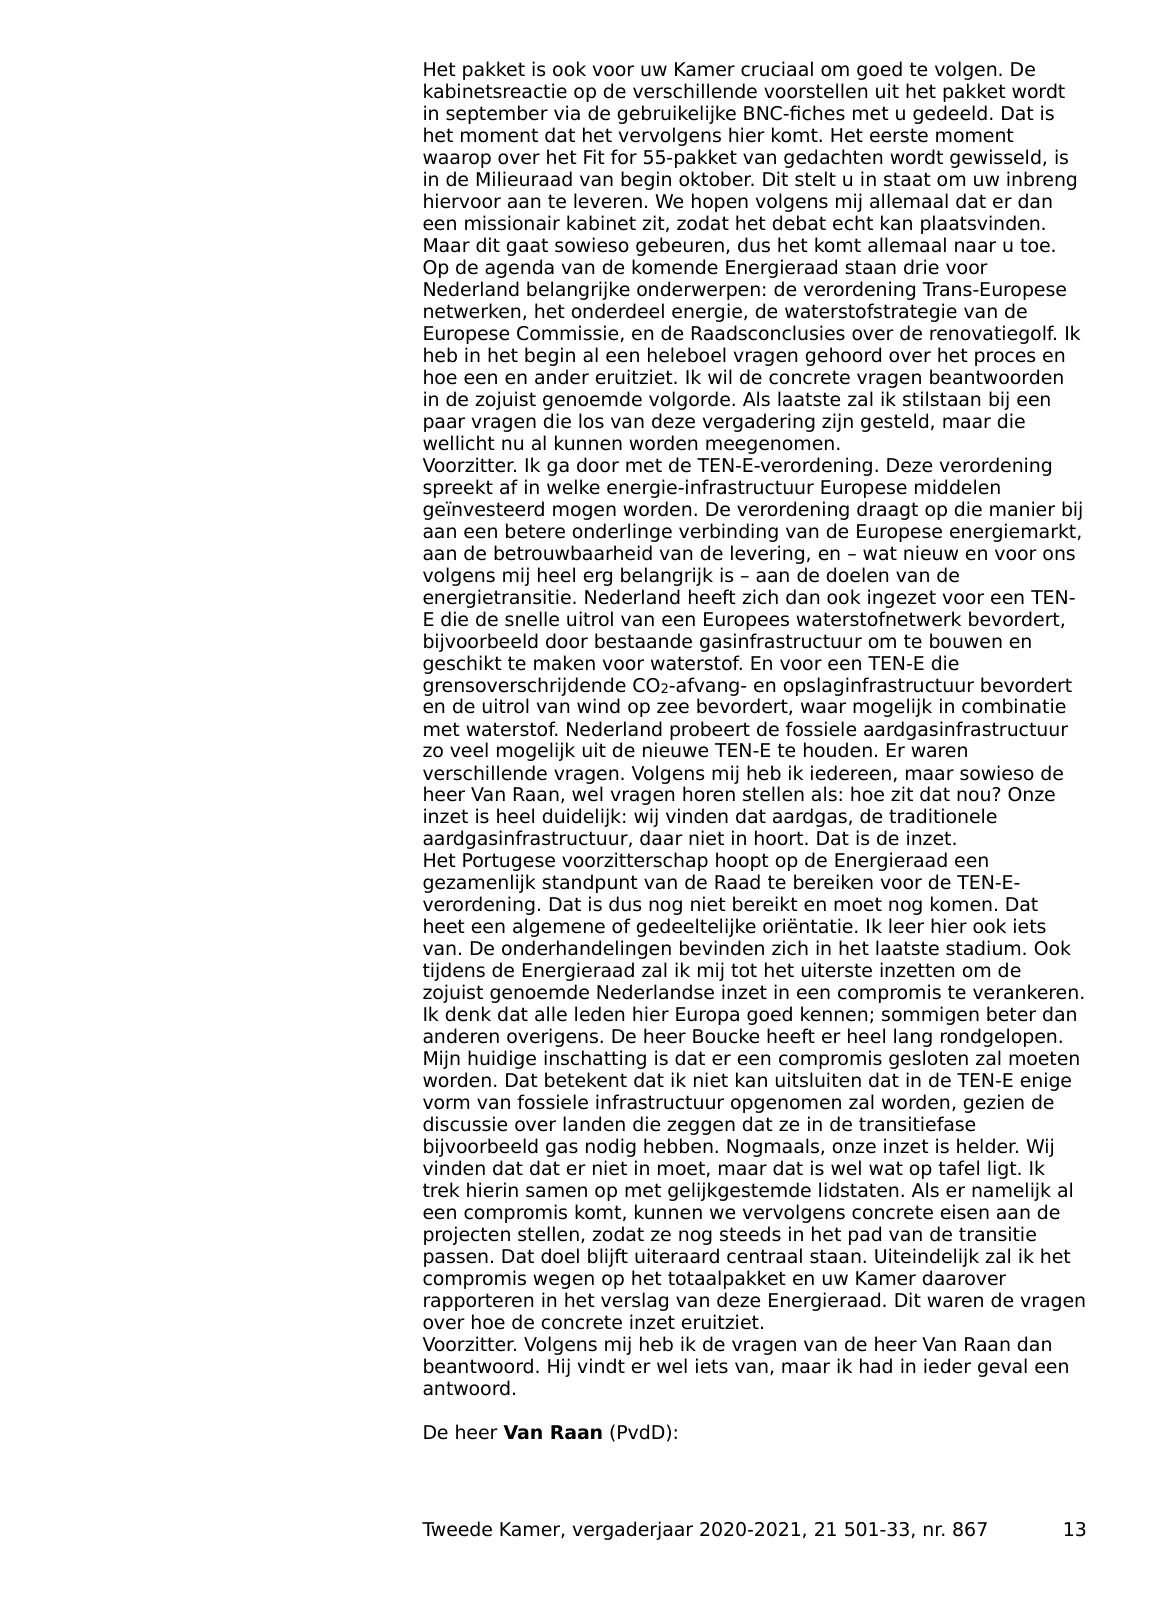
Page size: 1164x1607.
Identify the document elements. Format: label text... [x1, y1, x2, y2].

text Voorzitter. Ik ga door met de TEN-E-verordening. Deze verordening spreekt af in welke energie-infrastructuur Europese middelen geïnvesteerd mogen worden. De verordening draagt op die manier bij aan een betere onderlinge verbinding van de Europese energiemarkt, aan de betrouwbaarheid van de levering, en – wat nieuw en voor ons volgens mij heel erg belangrijk is – aan de doelen van de energietransitie. Nederland heeft zich dan ook ingezet voor een TEN-E die de snelle uitrol van een Europees waterstofnetwerk bevordert, bijvoorbeeld door bestaande gasinfrastructuur om te bouwen en geschikt te maken voor waterstof. En voor een TEN-E die grensoverschrijdende CO2-afvang- en opslaginfrastructuur bevordert en de uitrol van wind op zee bevordert, waar mogelijk in combinatie met waterstof. Nederland probeert de fossiele aardgasinfrastructuur zo veel mogelijk uit de nieuwe TEN-E te houden. Er waren verschillende vragen. Volgens mij heb ik iedereen, maar sowieso de heer Van Raan, wel vragen horen stellen als: hoe zit dat nou? Onze inzet is heel duidelijk: wij vinden dat aardgas, de traditionele aardgasinfrastructuur, daar niet in hoort. Dat is de inzet. [422, 455, 1087, 850]
text Het pakket is ook voor uw Kamer cruciaal om goed te volgen. De kabinetsreactie op de verschillende voorstellen uit het pakket wordt in september via de gebruikelijke BNC-fiches met u gedeeld. Dat is het moment dat het vervolgens hier komt. Het eerste moment waarop over het Fit for 55-pakket van gedachten wordt gewisseld, is in de Milieuraad van begin oktober. Dit stelt u in staat om uw inbreng hiervoor aan te leveren. We hopen volgens mij allemaal dat er dan een missionair kabinet zit, zodat het debat echt kan plaatsvinden. Maar dit gaat sowieso gebeuren, dus het komt allemaal naar u toe. [422, 59, 1087, 257]
text Mijn huidige inschatting is dat er een compromis gesloten zal moeten worden. Dat betekent dat ik niet kan uitsluiten dat in de TEN-E enige vorm van fossiele infrastructuur opgenomen zal worden, gezien de discussie over landen die zeggen dat ze in de transitiefase bijvoorbeeld gas nodig hebben. Nogmaals, onze inzet is helder. Wij vinden dat dat er niet in moet, maar dat is wel wat op tafel ligt. Ik trek hierin samen op met gelijkgestemde lidstaten. Als er namelijk al een compromis komt, kunnen we vervolgens concrete eisen aan de projecten stellen, zodat ze nog steeds in het pad van de transitie passen. Dat doel blijft uiteraard centraal staan. Uiteindelijk zal ik het compromis wegen op het totaalpakket en uw Kamer daarover rapporteren in het verslag van deze Energieraad. Dit waren de vragen over hoe de concrete inzet eruitziet. [422, 1048, 1087, 1334]
text Op de agenda van de komende Energieraad staan drie voor Nederland belangrijke onderwerpen: de verordening Trans-Europese netwerken, het onderdeel energie, de waterstofstrategie van de Europese Commissie, en de Raadsconclusies over de renovatiegolf. Ik heb in het begin al een heleboel vragen gehoord over het proces en hoe een en ander eruitziet. Ik wil de concrete vragen beantwoorden in de zojuist genoemde volgorde. Als laatste zal ik stilstaan bij een paar vragen die los van deze vergadering zijn gesteld, maar die wellicht nu al kunnen worden meegenomen. [422, 257, 1087, 455]
text Het Portugese voorzitterschap hoopt op de Energieraad een gezamenlijk standpunt van de Raad te bereiken voor de TEN-E-verordening. Dat is dus nog niet bereikt en moet nog komen. Dat heet een algemene of gedeeltelijke oriëntatie. Ik leer hier ook iets van. De onderhandelingen bevinden zich in het laatste stadium. Ook tijdens de Energieraad zal ik mij tot het uiterste inzetten om de zojuist genoemde Nederlandse inzet in een compromis te verankeren. Ik denk dat alle leden hier Europa goed kennen; sommigen beter dan anderen overigens. De heer Boucke heeft er heel lang rondgelopen. [422, 850, 1087, 1048]
text Voorzitter. Volgens mij heb ik de vragen van de heer Van Raan dan beantwoord. Hij vindt er wel iets van, maar ik had in ieder geval een antwoord. [422, 1334, 1087, 1400]
text De heer Van Raan (PvdD): [422, 1422, 1087, 1444]
